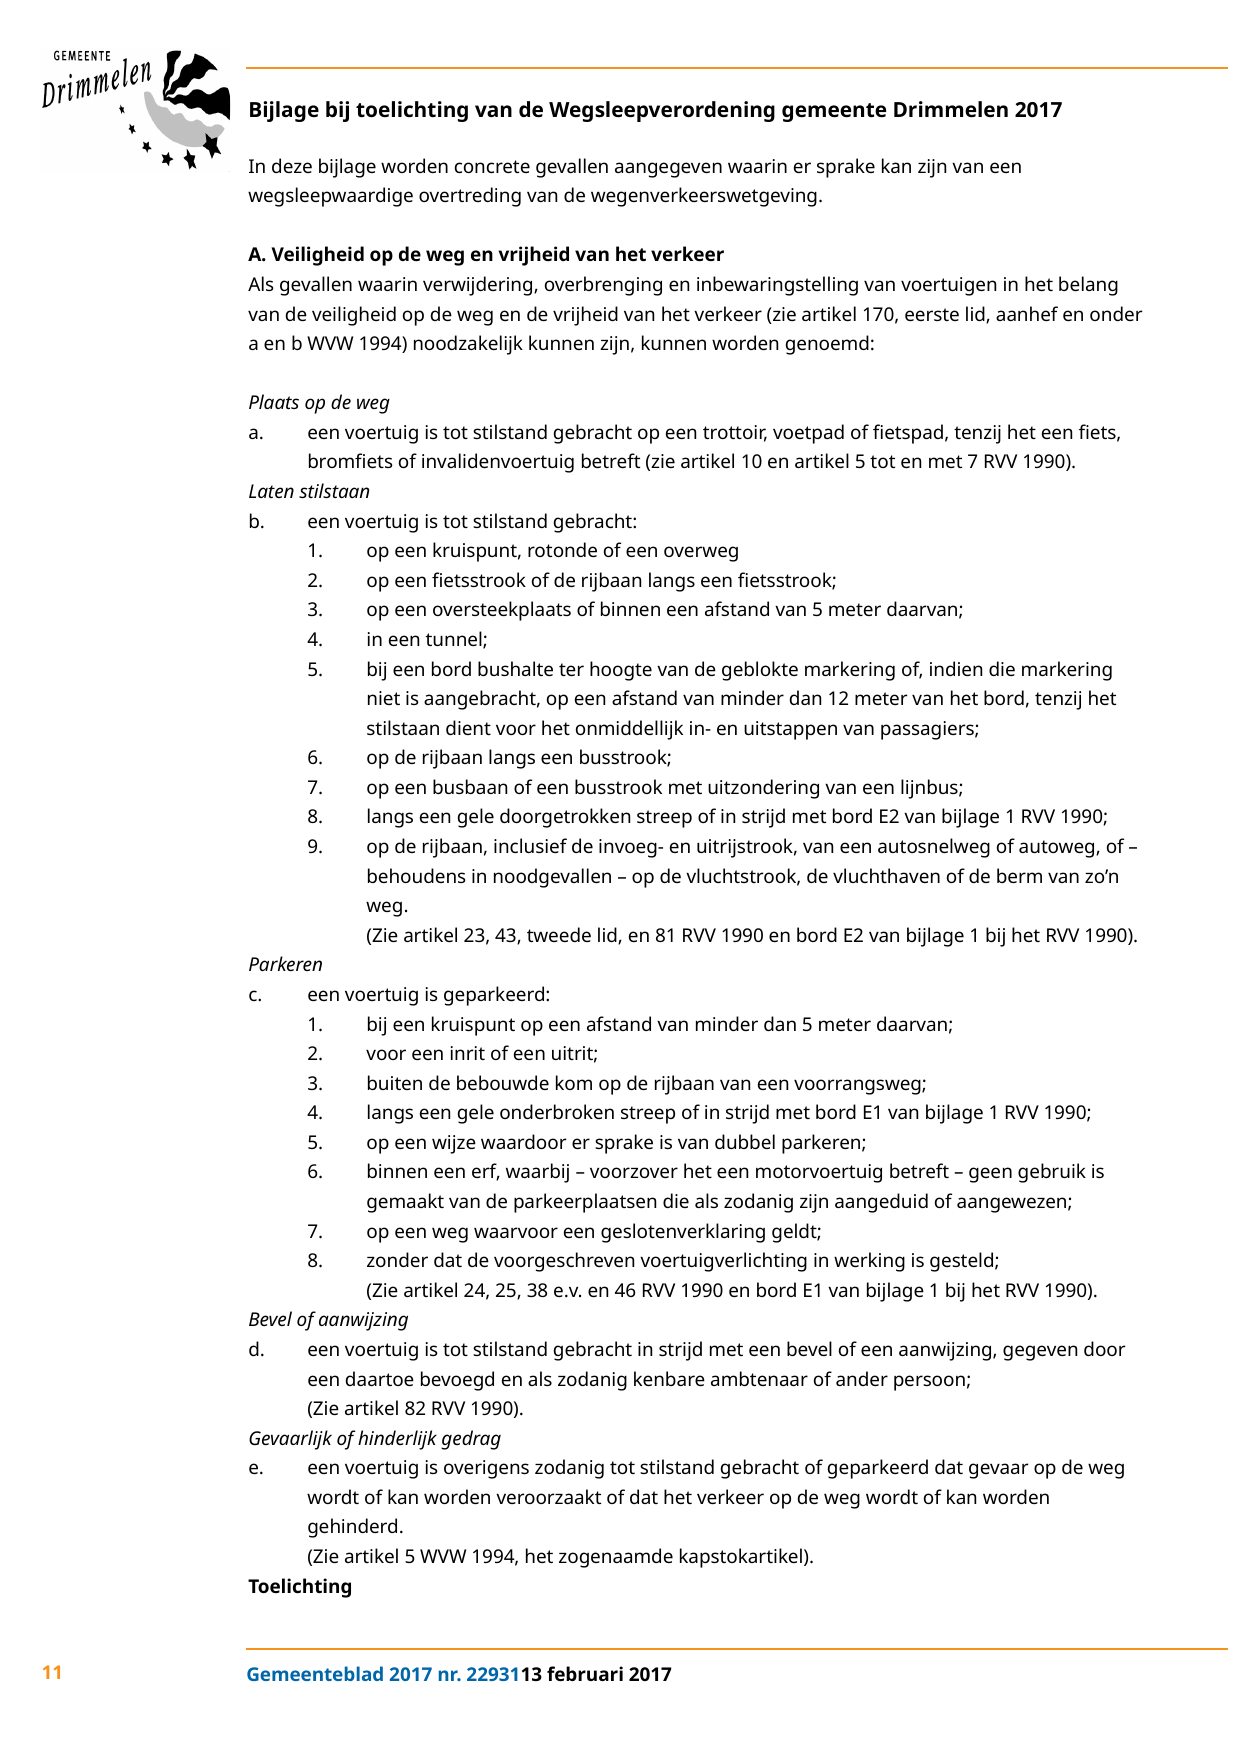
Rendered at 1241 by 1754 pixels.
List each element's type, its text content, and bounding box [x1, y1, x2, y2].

list een voertuig is tot stilstand gebracht: [248, 508, 1152, 534]
list (Zie artikel 23, 43, tweede lid, en 81 RVV 1990 en bord E2 van bijlage 1 bij het RVV 1990). [307, 922, 1152, 948]
list op een oversteekplaats of binnen een afstand van 5 meter daarvan; [307, 597, 1152, 622]
list bij een kruispunt op een afstand van minder dan 5 meter daarvan; [307, 1011, 1152, 1037]
list een voertuig is tot stilstand gebracht op een trottoir, voetpad of fietspad, tenzij het een fiets, bromfiets of invalidenvoertuig betreft (zie artikel 10 en artikel 5 tot en met 7 RVV 1990). [248, 419, 1152, 474]
list (Zie artikel 5 WVW 1994, het zogenaamde kapstokartikel). [248, 1543, 1152, 1569]
text A. Veiligheid op de weg en vrijheid van het verkeer [248, 242, 1152, 267]
list voor een inrit of een uitrit; [307, 1040, 1152, 1066]
text Plaats op de weg [248, 389, 1152, 415]
list op een fietsstrook of de rijbaan langs een fietsstrook; [307, 567, 1152, 593]
list buiten de bebouwde kom op de rijbaan van een voorrangsweg; [307, 1070, 1152, 1096]
list een voertuig is geparkeerd: [248, 981, 1152, 1007]
text Als gevallen waarin verwijdering, overbrenging en inbewaringstelling van voertuigen in het belang van de veiligheid op de weg en de vrijheid van het verkeer (zie artikel 170, eerste lid, aanhef en onder a en b WVW 1994) noodzakelijk kunnen zijn, kunnen worden genoemd: [248, 271, 1152, 356]
text Parkeren [248, 952, 1152, 977]
list in een tunnel; [307, 626, 1152, 652]
list op een weg waarvoor een geslotenverklaring geldt; [307, 1218, 1152, 1244]
list zonder dat de voorgeschreven voertuigverlichting in werking is gesteld; [307, 1247, 1152, 1273]
text Gevaarlijk of hinderlijk gedrag [248, 1425, 1152, 1451]
list langs een gele onderbroken streep of in strijd met bord E1 van bijlage 1 RVV 1990; [307, 1099, 1152, 1125]
list bij een bord bushalte ter hoogte van de geblokte markering of, indien die markering niet is aangebracht, op een afstand van minder dan 12 meter van het bord, tenzij het stilstaan dient voor het onmiddellijk in- en uitstappen van passagiers; [307, 656, 1152, 741]
list langs een gele doorgetrokken streep of in strijd met bord E2 van bijlage 1 RVV 1990; [307, 804, 1152, 829]
text Bevel of aanwijzing [248, 1307, 1152, 1332]
list een voertuig is tot stilstand gebracht in strijd met een bevel of een aanwijzing, gegeven door een daartoe bevoegd en als zodanig kenbare ambtenaar of ander persoon; [248, 1336, 1152, 1392]
list (Zie artikel 82 RVV 1990). [248, 1395, 1152, 1421]
list op een wijze waardoor er sprake is van dubbel parkeren; [307, 1129, 1152, 1155]
list op de rijbaan, inclusief de invoeg- en uitrijstrook, van een autosnelweg of autoweg, of – behoudens in noodgevallen – op de vluchtstrook, de vluchthaven of de berm van zo’n weg. [307, 833, 1152, 918]
text Toelichting [248, 1573, 1152, 1599]
text Laten stilstaan [248, 478, 1152, 504]
text In deze bijlage worden concrete gevallen aangegeven waarin er sprake kan zijn van een wegsleepwaardige overtreding van de wegenverkeerswetgeving. [248, 153, 1152, 208]
picture [41, 47, 231, 172]
list een voertuig is overigens zodanig tot stilstand gebracht of geparkeerd dat gevaar op de weg wordt of kan worden veroorzaakt of dat het verkeer op de weg wordt of kan worden gehinderd. [248, 1454, 1152, 1539]
text Bijlage bij toelichting van de Wegsleepverordening gemeente Drimmelen 2017 [248, 95, 1152, 123]
list op een kruispunt, rotonde of een overweg [307, 537, 1152, 563]
list (Zie artikel 24, 25, 38 e.v. en 46 RVV 1990 en bord E1 van bijlage 1 bij het RVV 1990). [307, 1277, 1152, 1303]
list binnen een erf, waarbij – voorzover het een motorvoertuig betreft – geen gebruik is gemaakt van de parkeerplaatsen die als zodanig zijn aangeduid of aangewezen; [307, 1159, 1152, 1214]
list op een busbaan of een busstrook met uitzondering van een lijnbus; [307, 774, 1152, 800]
list op de rijbaan langs een busstrook; [307, 744, 1152, 770]
